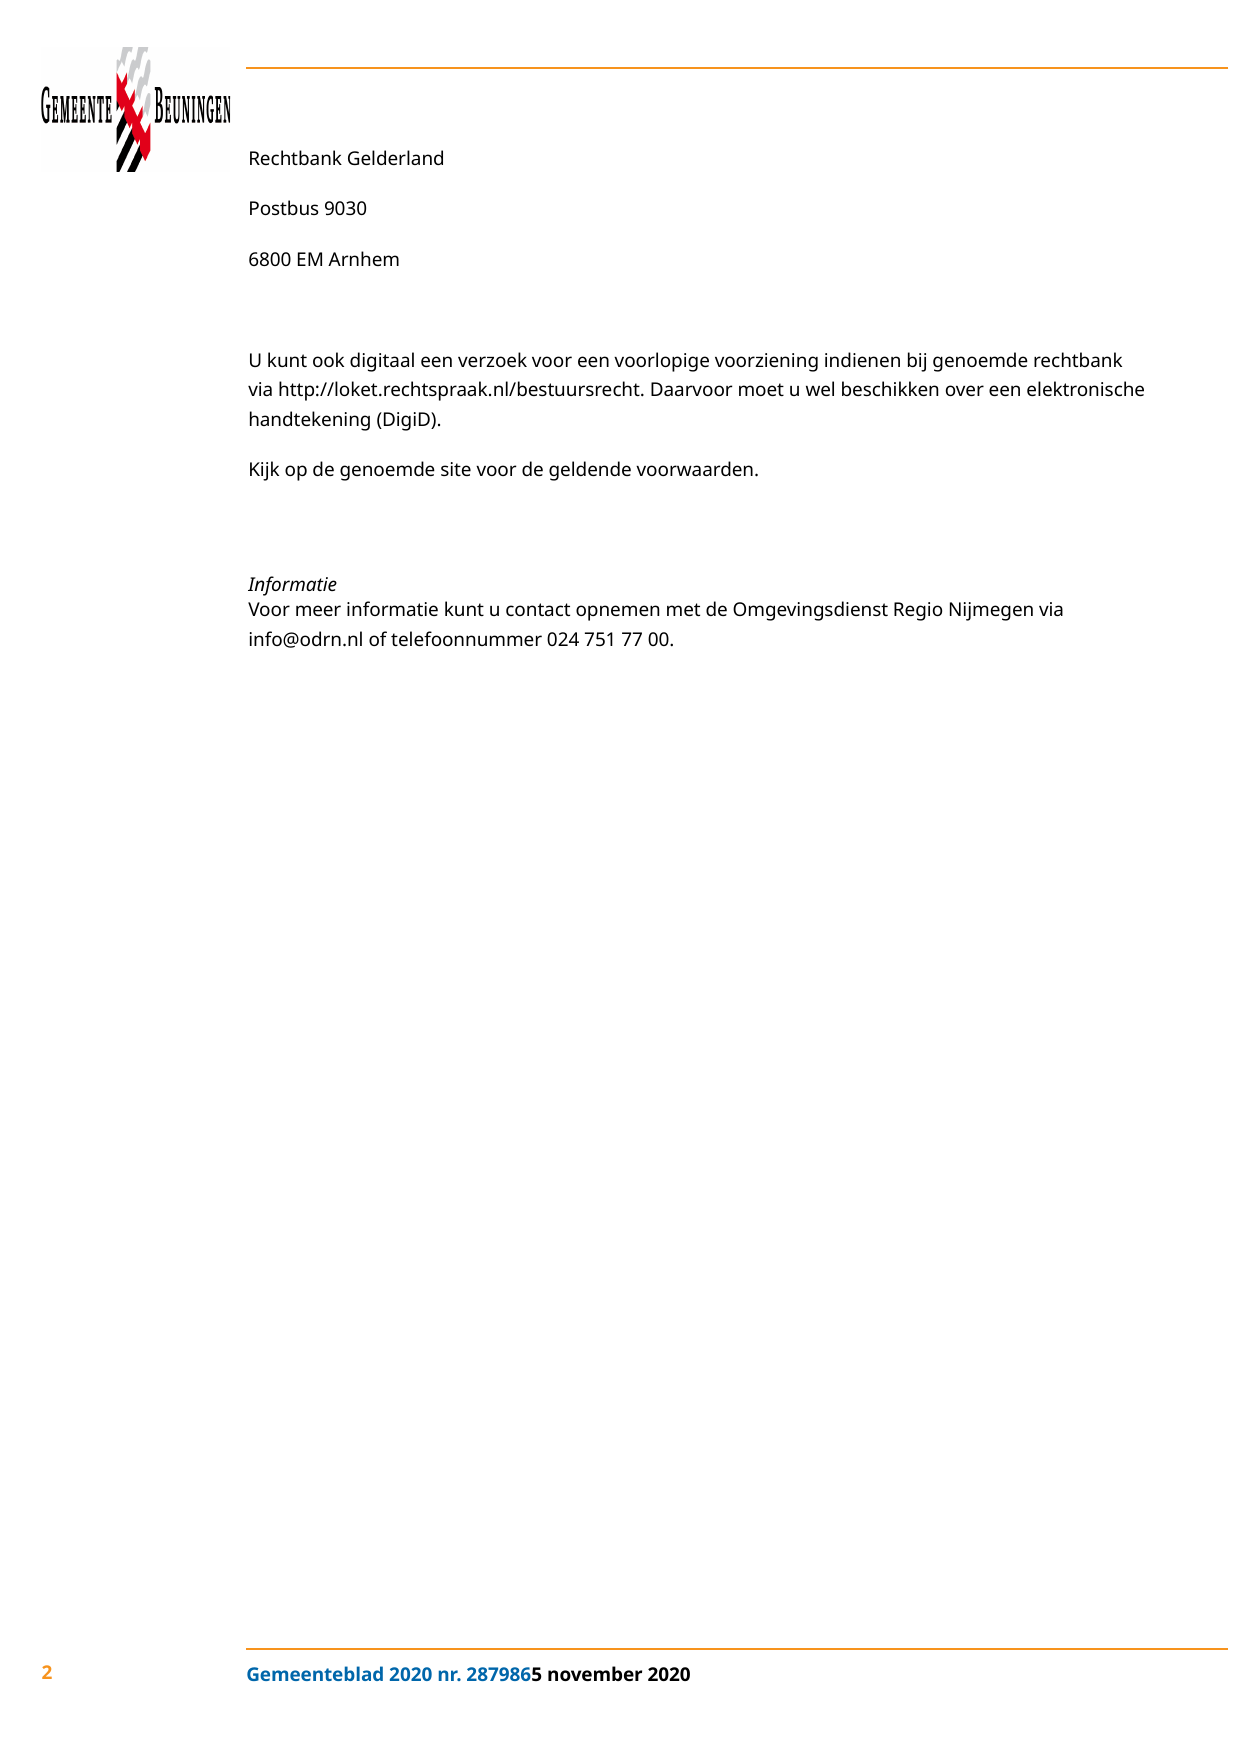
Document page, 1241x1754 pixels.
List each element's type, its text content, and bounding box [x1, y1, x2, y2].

text U kunt ook digitaal een verzoek voor een voorlopige voorziening indienen bij genoemde rechtbank via http://loket.rechtspraak.nl/bestuursrecht. Daarvoor moet u wel beschikken over een elektronische handtekening (DigiD). [248, 347, 1152, 432]
text 6800 EM Arnhem [248, 246, 1152, 272]
picture [41, 47, 231, 172]
text Postbus 9030 [248, 196, 1152, 221]
text Voor meer informatie kunt u contact opnemen met de Omgevingsdienst Regio Nijmegen via info@odrn.nl of telefoonnummer 024 751 77 00. [248, 597, 1152, 652]
text Kijk op de genoemde site voor de geldende voorwaarden. [248, 456, 1152, 482]
text Rechtbank Gelderland [248, 145, 1152, 171]
text Informatie [248, 571, 1152, 597]
